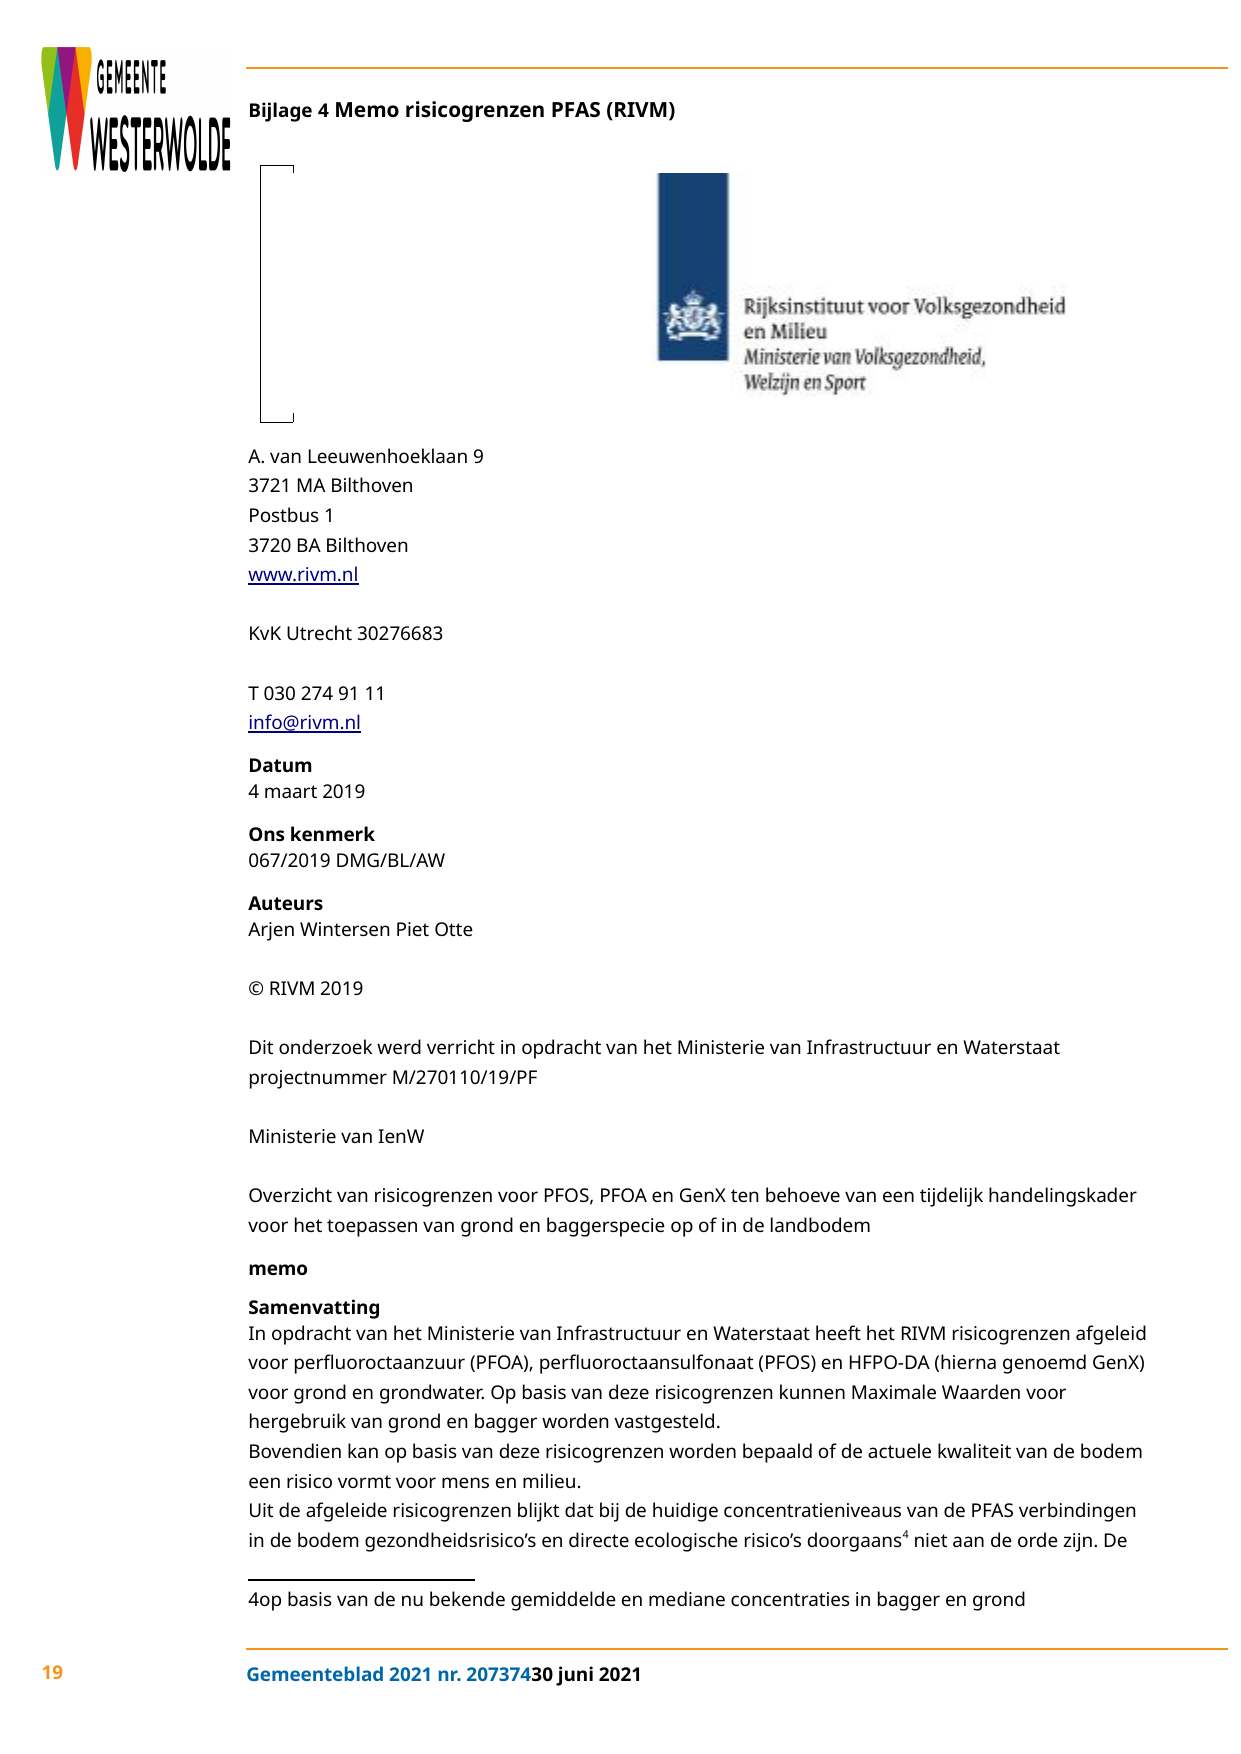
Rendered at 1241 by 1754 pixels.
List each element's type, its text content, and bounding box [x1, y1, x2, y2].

text Dit onderzoek werd verricht in opdracht van het Ministerie van Infrastructuur en Waterstaat projectnummer M/270110/19/PF [248, 1034, 1152, 1089]
text KvK Utrecht 30276683 [248, 621, 1152, 646]
text A. van Leeuwenhoeklaan 9 [248, 443, 1152, 469]
picture [268, 173, 1173, 413]
text In opdracht van het Ministerie van Infrastructuur en Waterstaat heeft het RIVM risicogrenzen afgeleid voor perfluoroctaanzuur (PFOA), perfluoroctaansulfonaat (PFOS) en HFPO-DA (hierna genoemd GenX) voor grond en grondwater. Op basis van deze risicogrenzen kunnen Maximale Waarden voor hergebruik van grond en bagger worden vastgesteld. [248, 1320, 1152, 1434]
text Arjen Wintersen Piet Otte [248, 916, 1152, 942]
text T 030 274 91 11 [248, 680, 1152, 706]
text Overzicht van risicogrenzen voor PFOS, PFOA en GenX ten behoeve van een tijdelijk handelingskader voor het toepassen van grond en baggerspecie op of in de landbodem [248, 1182, 1152, 1237]
text memo [248, 1255, 1152, 1281]
text Ons kenmerk [248, 821, 1152, 847]
text Ministerie van IenW [248, 1123, 1152, 1149]
text info@rivm.nl [248, 709, 1152, 735]
text Auteurs [248, 890, 1152, 916]
text 4 maart 2019 [248, 778, 1152, 804]
text 3721 MA Bilthoven [248, 473, 1152, 498]
text Bovendien kan op basis van deze risicogrenzen worden bepaald of de actuele kwaliteit van de bodem een risico vormt voor mens en milieu. [248, 1438, 1152, 1493]
text Postbus 1 [248, 502, 1152, 528]
text Samenvatting [248, 1294, 1152, 1320]
text Uit de afgeleide risicogrenzen blijkt dat bij de huidige concentratieniveaus van de PFAS verbindingen in de bodem gezondheidsrisico’s en directe ecologische risico’s doorgaans niet aan de orde zijn. De [248, 1497, 1152, 1553]
text 067/2019 DMG/BL/AW [248, 847, 1152, 873]
text 3720 BA Bilthoven [248, 532, 1152, 558]
text © RIVM 2019 [248, 975, 1152, 1001]
text op basis van de nu bekende gemiddelde en mediane concentraties in bagger en grond [248, 1586, 1152, 1612]
text Datum [248, 752, 1152, 778]
text www.rivm.nl [248, 561, 1152, 587]
picture [41, 47, 231, 172]
text Bijlage 4 Memo risicogrenzen PFAS (RIVM) [248, 95, 1152, 123]
